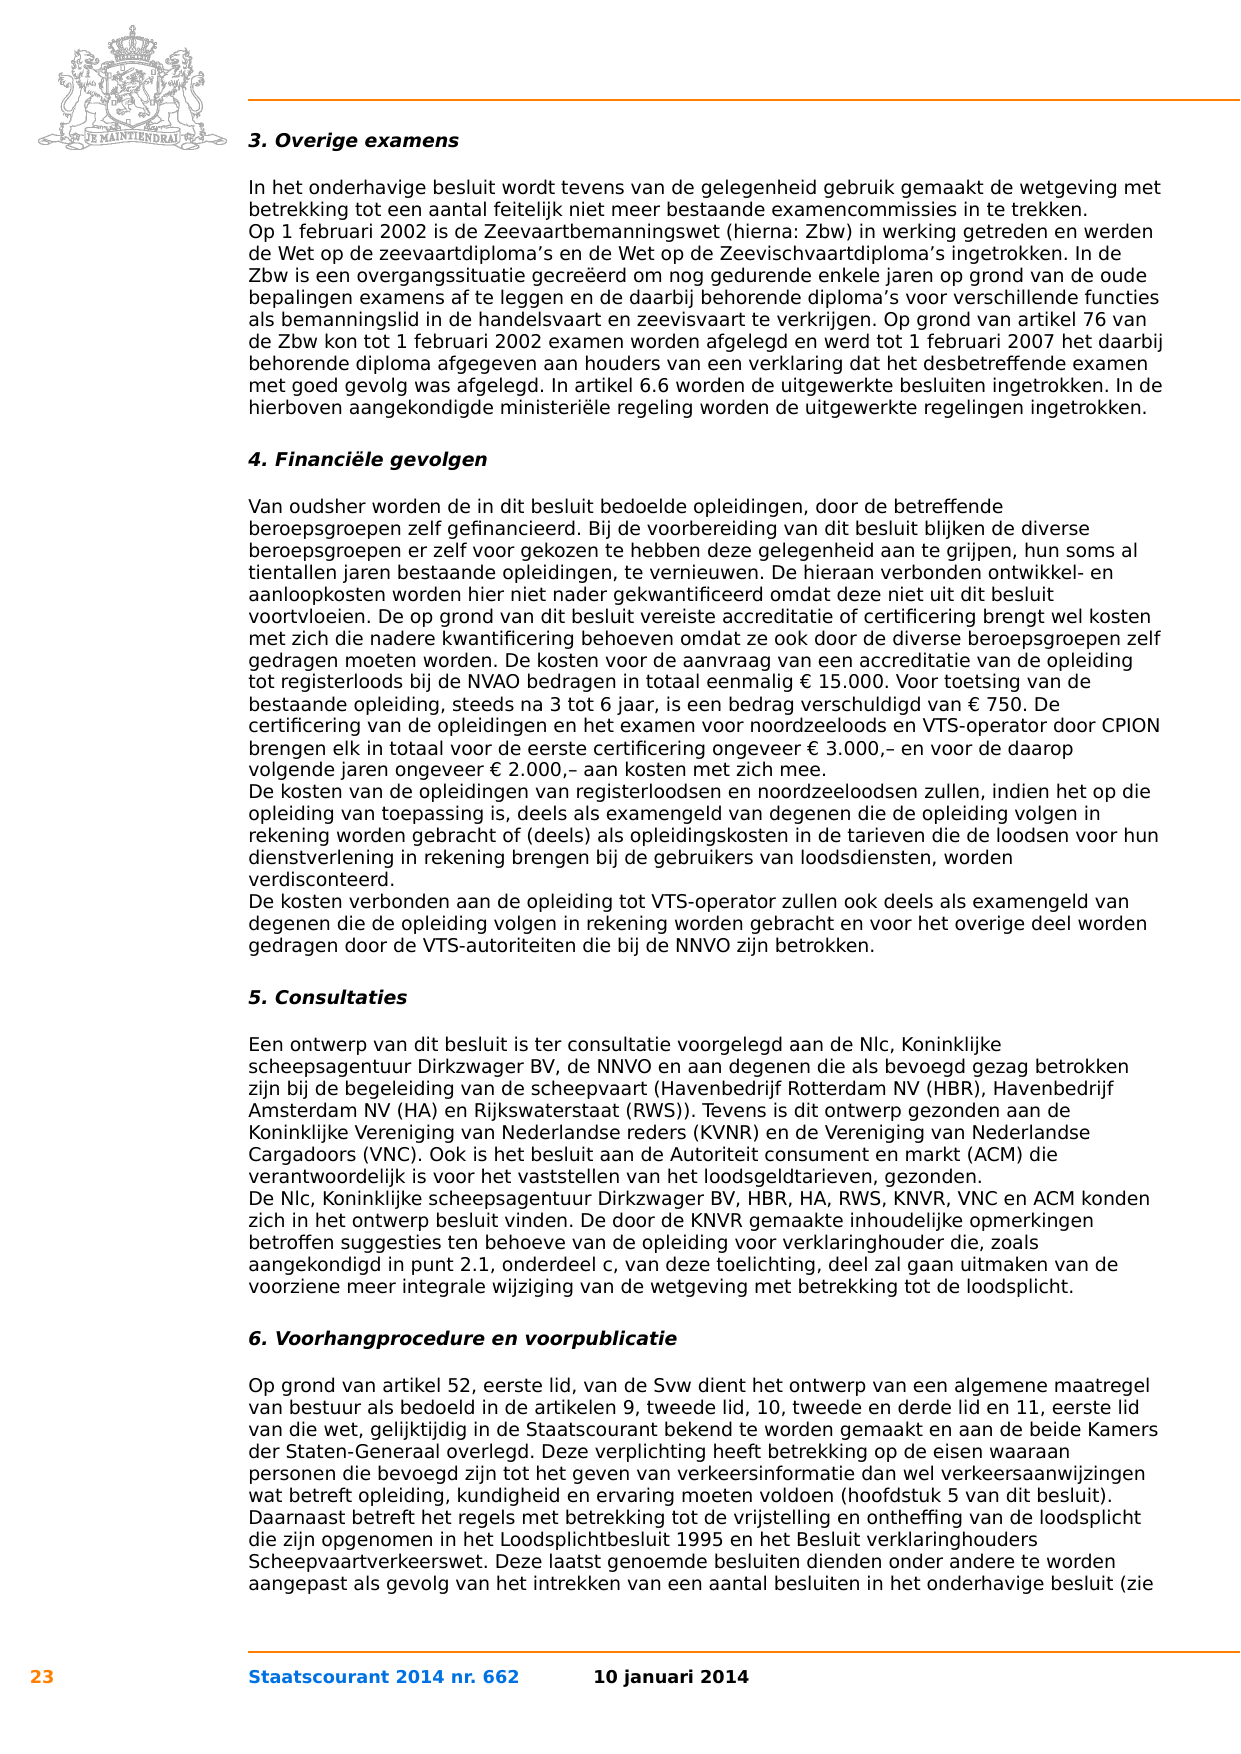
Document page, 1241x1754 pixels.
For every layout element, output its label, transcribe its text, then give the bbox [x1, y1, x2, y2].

picture [38, 25, 227, 150]
subtitle 6. Voorhangprocedure en voorpublicatie [248, 1328, 1163, 1350]
text In het onderhavige besluit wordt tevens van de gelegenheid gebruik gemaakt de wetgeving met betrekking tot een aantal feitelijk niet meer bestaande examencommissies in te trekken. [248, 177, 1163, 221]
text Een ontwerp van dit besluit is ter consultatie voorgelegd aan de Nlc, Koninklijke scheepsagentuur Dirkzwager BV, de NNVO en aan degenen die als bevoegd gezag betrokken zijn bij de begeleiding van de scheepvaart (Havenbedrijf Rotterdam NV (HBR), Havenbedrijf Amsterdam NV (HA) en Rijkswaterstaat (RWS)). Tevens is dit ontwerp gezonden aan de Koninklijke Vereniging van Nederlandse reders (KVNR) en de Vereniging van Nederlandse Cargadoors (VNC). Ook is het besluit aan de Autoriteit consument en markt (ACM) die verantwoordelijk is voor het vaststellen van het loodsgeldtarieven, gezonden. [248, 1034, 1163, 1188]
subtitle 5. Consultaties [248, 987, 1163, 1009]
text De kosten van de opleidingen van registerloodsen en noordzeeloodsen zullen, indien het op die opleiding van toepassing is, deels als examengeld van degenen die de opleiding volgen in rekening worden gebracht of (deels) als opleidingskosten in de tarieven die de loodsen voor hun dienstverlening in rekening brengen bij de gebruikers van loodsdiensten, worden verdisconteerd. [248, 781, 1163, 891]
text De Nlc, Koninklijke scheepsagentuur Dirkzwager BV, HBR, HA, RWS, KNVR, VNC en ACM konden zich in het ontwerp besluit vinden. De door de KNVR gemaakte inhoudelijke opmerkingen betroffen suggesties ten behoeve van de opleiding voor verklaringhouder die, zoals aangekondigd in punt 2.1, onderdeel c, van deze toelichting, deel zal gaan uitmaken van de voorziene meer integrale wijziging van de wetgeving met betrekking tot de loodsplicht. [248, 1188, 1163, 1298]
text Op 1 februari 2002 is de Zeevaartbemanningswet (hierna: Zbw) in werking getreden en werden de Wet op de zeevaartdiploma’s en de Wet op de Zeevischvaartdiploma’s ingetrokken. In de Zbw is een overgangssituatie gecreëerd om nog gedurende enkele jaren op grond van de oude bepalingen examens af te leggen en de daarbij behorende diploma’s voor verschillende functies als bemanningslid in de handelsvaart en zeevisvaart te verkrijgen. Op grond van artikel 76 van de Zbw kon tot 1 februari 2002 examen worden afgelegd en werd tot 1 februari 2007 het daarbij behorende diploma afgegeven aan houders van een verklaring dat het desbetreffende examen met goed gevolg was afgelegd. In artikel 6.6 worden de uitgewerkte besluiten ingetrokken. In de hierboven aangekondigde ministeriële regeling worden de uitgewerkte regelingen ingetrokken. [248, 221, 1163, 419]
subtitle 4. Financiële gevolgen [248, 449, 1163, 471]
text De kosten verbonden aan de opleiding tot VTS-operator zullen ook deels als examengeld van degenen die de opleiding volgen in rekening worden gebracht en voor het overige deel worden gedragen door de VTS-autoriteiten die bij de NNVO zijn betrokken. [248, 891, 1163, 957]
text Van oudsher worden de in dit besluit bedoelde opleidingen, door de betreffende beroepsgroepen zelf gefinancieerd. Bij de voorbereiding van dit besluit blijken de diverse beroepsgroepen er zelf voor gekozen te hebben deze gelegenheid aan te grijpen, hun soms al tientallen jaren bestaande opleidingen, te vernieuwen. De hieraan verbonden ontwikkel- en aanloopkosten worden hier niet nader gekwantificeerd omdat deze niet uit dit besluit voortvloeien. De op grond van dit besluit vereiste accreditatie of certificering brengt wel kosten met zich die nadere kwantificering behoeven omdat ze ook door de diverse beroepsgroepen zelf gedragen moeten worden. De kosten voor de aanvraag van een accreditatie van de opleiding tot registerloods bij de NVAO bedragen in totaal eenmalig € 15.000. Voor toetsing van de bestaande opleiding, steeds na 3 tot 6 jaar, is een bedrag verschuldigd van € 750. De certificering van de opleidingen en het examen voor noordzeeloods en VTS-operator door CPION brengen elk in totaal voor de eerste certificering ongeveer € 3.000,– en voor de daarop volgende jaren ongeveer € 2.000,– aan kosten met zich mee. [248, 496, 1163, 781]
text Op grond van artikel 52, eerste lid, van de Svw dient het ontwerp van een algemene maatregel van bestuur als bedoeld in de artikelen 9, tweede lid, 10, tweede en derde lid en 11, eerste lid van die wet, gelijktijdig in de Staatscourant bekend te worden gemaakt en aan de beide Kamers der Staten-Generaal overlegd. Deze verplichting heeft betrekking op de eisen waaraan personen die bevoegd zijn tot het geven van verkeersinformatie dan wel verkeersaanwijzingen wat betreft opleiding, kundigheid en ervaring moeten voldoen (hoofdstuk 5 van dit besluit). Daarnaast betreft het regels met betrekking tot de vrijstelling en ontheffing van de loodsplicht die zijn opgenomen in het Loodsplichtbesluit 1995 en het Besluit verklaringhouders Scheepvaartverkeerswet. Deze laatst genoemde besluiten dienden onder andere te worden aangepast als gevolg van het intrekken van een aantal besluiten in het onderhavige besluit (zie [248, 1375, 1163, 1595]
subtitle 3. Overige examens [248, 130, 1163, 152]
